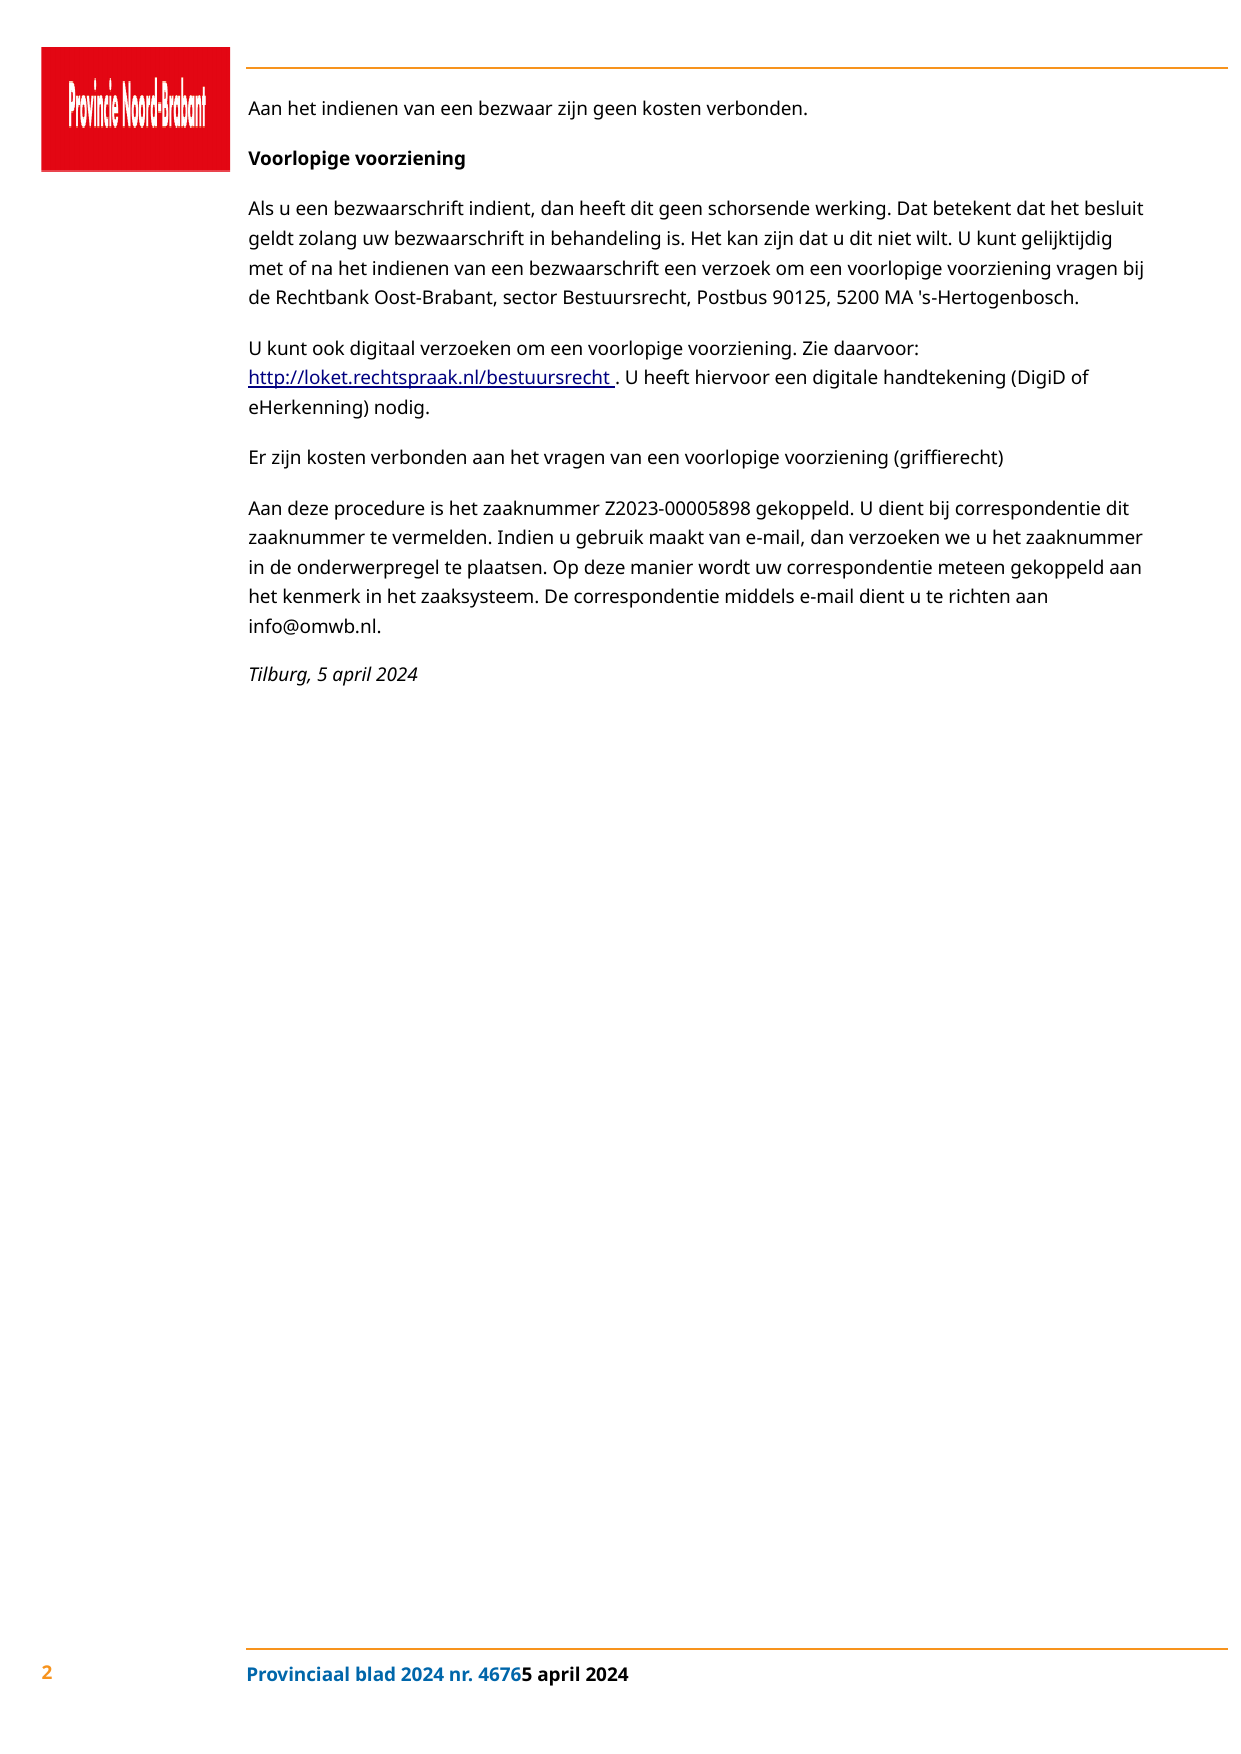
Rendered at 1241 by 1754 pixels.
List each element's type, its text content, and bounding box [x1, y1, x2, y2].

text Er zijn kosten verbonden aan het vragen van een voorlopige voorziening (griffierecht) [248, 444, 1152, 470]
text Voorlopige voorziening [248, 145, 1152, 171]
text U kunt ook digitaal verzoeken om een voorlopige voorziening. Zie daarvoor: http://loket.rechtspraak.nl/bestuursrecht . U heeft hiervoor een digitale handtekening (DigiD of eHerkenning) nodig. [248, 335, 1152, 420]
text Aan deze procedure is het zaaknummer Z2023-00005898 gekoppeld. U dient bij correspondentie dit zaaknummer te vermelden. Indien u gebruik maakt van e-mail, dan verzoeken we u het zaaknummer in de onderwerpregel te plaatsen. Op deze manier wordt uw correspondentie meteen gekoppeld aan het kenmerk in het zaaksysteem. De correspondentie middels e-mail dient u te richten aan info@omwb.nl. [248, 495, 1152, 639]
text Aan het indienen van een bezwaar zijn geen kosten verbonden. [248, 95, 1152, 121]
picture [41, 47, 231, 172]
text Tilburg, 5 april 2024 [248, 661, 1152, 687]
text Als u een bezwaarschrift indient, dan heeft dit geen schorsende werking. Dat betekent dat het besluit geldt zolang uw bezwaarschrift in behandeling is. Het kan zijn dat u dit niet wilt. U kunt gelijktijdig met of na het indienen van een bezwaarschrift een verzoek om een voorlopige voorziening vragen bij de Rechtbank Oost-Brabant, sector Bestuursrecht, Postbus 90125, 5200 MA 's‑Hertogenbosch. [248, 196, 1152, 310]
